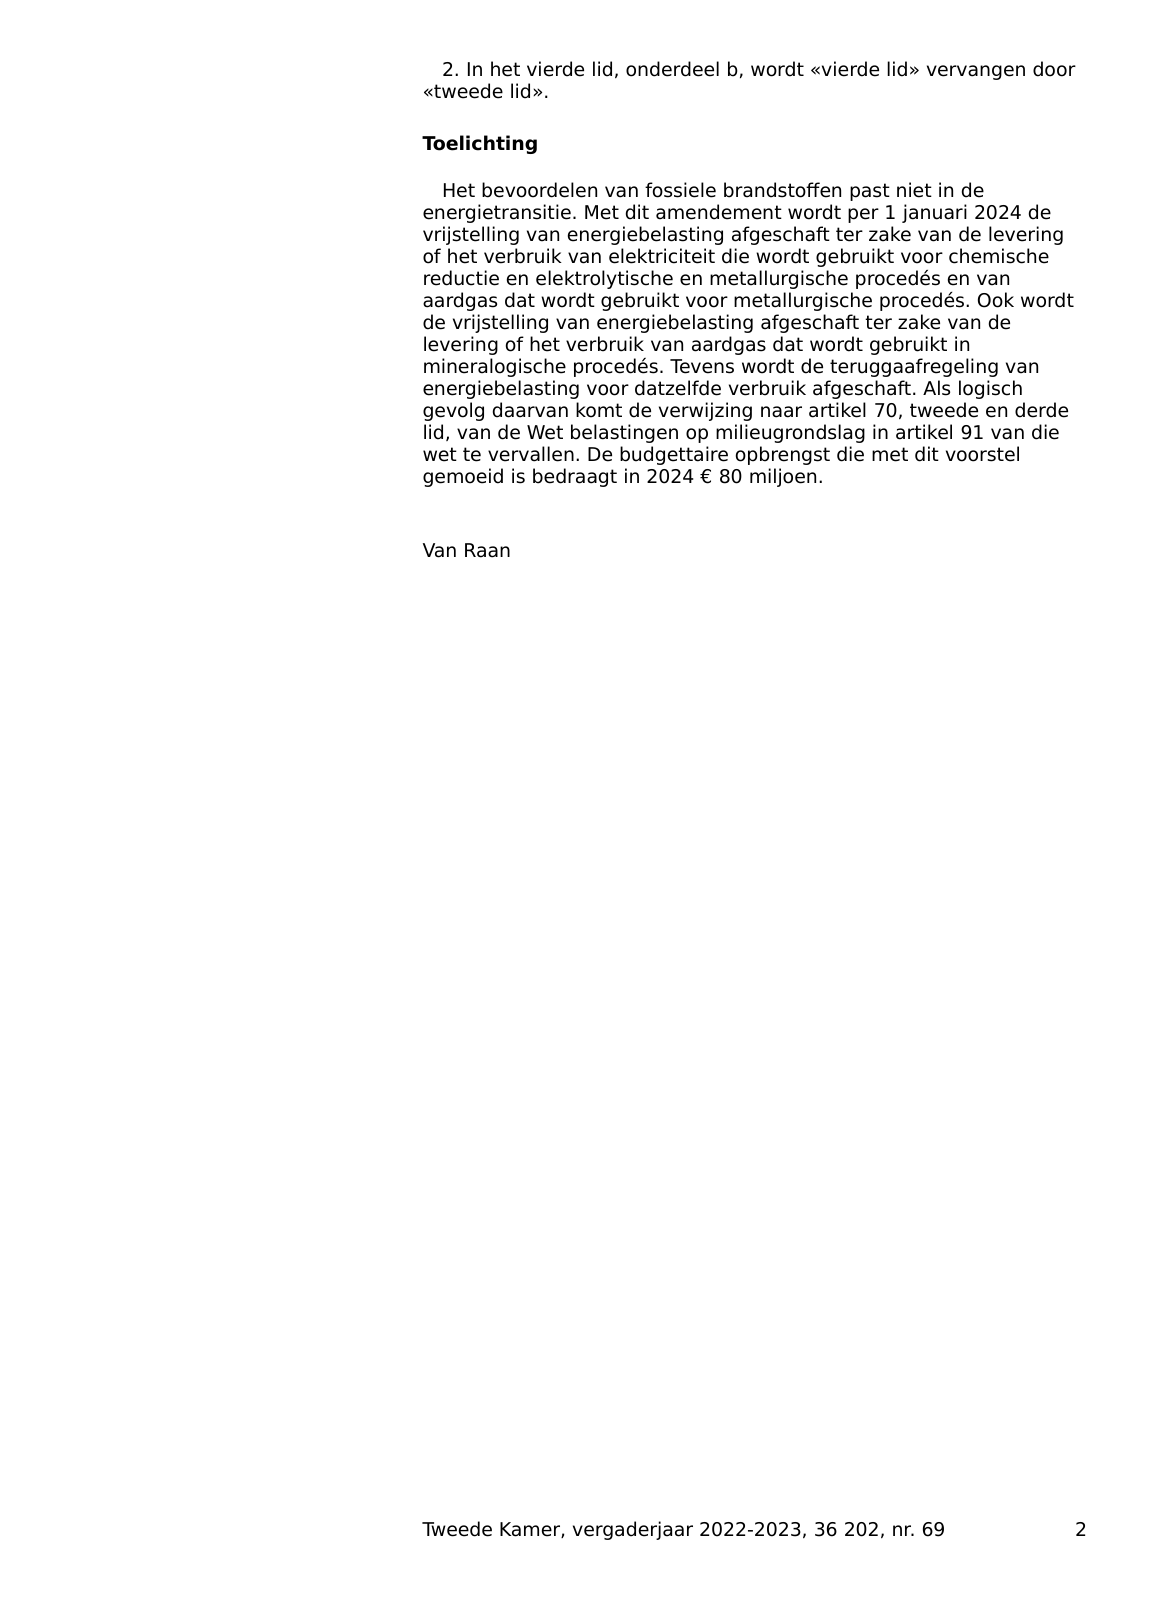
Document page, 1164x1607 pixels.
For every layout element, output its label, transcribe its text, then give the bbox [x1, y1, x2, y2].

text 2. In het vierde lid, onderdeel b, wordt «vierde lid» vervangen door «tweede lid». [422, 59, 1087, 103]
text Het bevoordelen van fossiele brandstoffen past niet in de energietransitie. Met dit amendement wordt per 1 januari 2024 de vrijstelling van energiebelasting afgeschaft ter zake van de levering of het verbruik van elektriciteit die wordt gebruikt voor chemische reductie en elektrolytische en metallurgische procedés en van aardgas dat wordt gebruikt voor metallurgische procedés. Ook wordt de vrijstelling van energiebelasting afgeschaft ter zake van de levering of het verbruik van aardgas dat wordt gebruikt in mineralogische procedés. Tevens wordt de teruggaafregeling van energiebelasting voor datzelfde verbruik afgeschaft. Als logisch gevolg daarvan komt de verwijzing naar artikel 70, tweede en derde lid, van de Wet belastingen op milieugrondslag in artikel 91 van die wet te vervallen. De budgettaire opbrengst die met dit voorstel gemoeid is bedraagt in 2024 € 80 miljoen. [422, 180, 1087, 488]
text Van Raan [422, 518, 1087, 562]
subtitle Toelichting [422, 133, 1087, 155]
